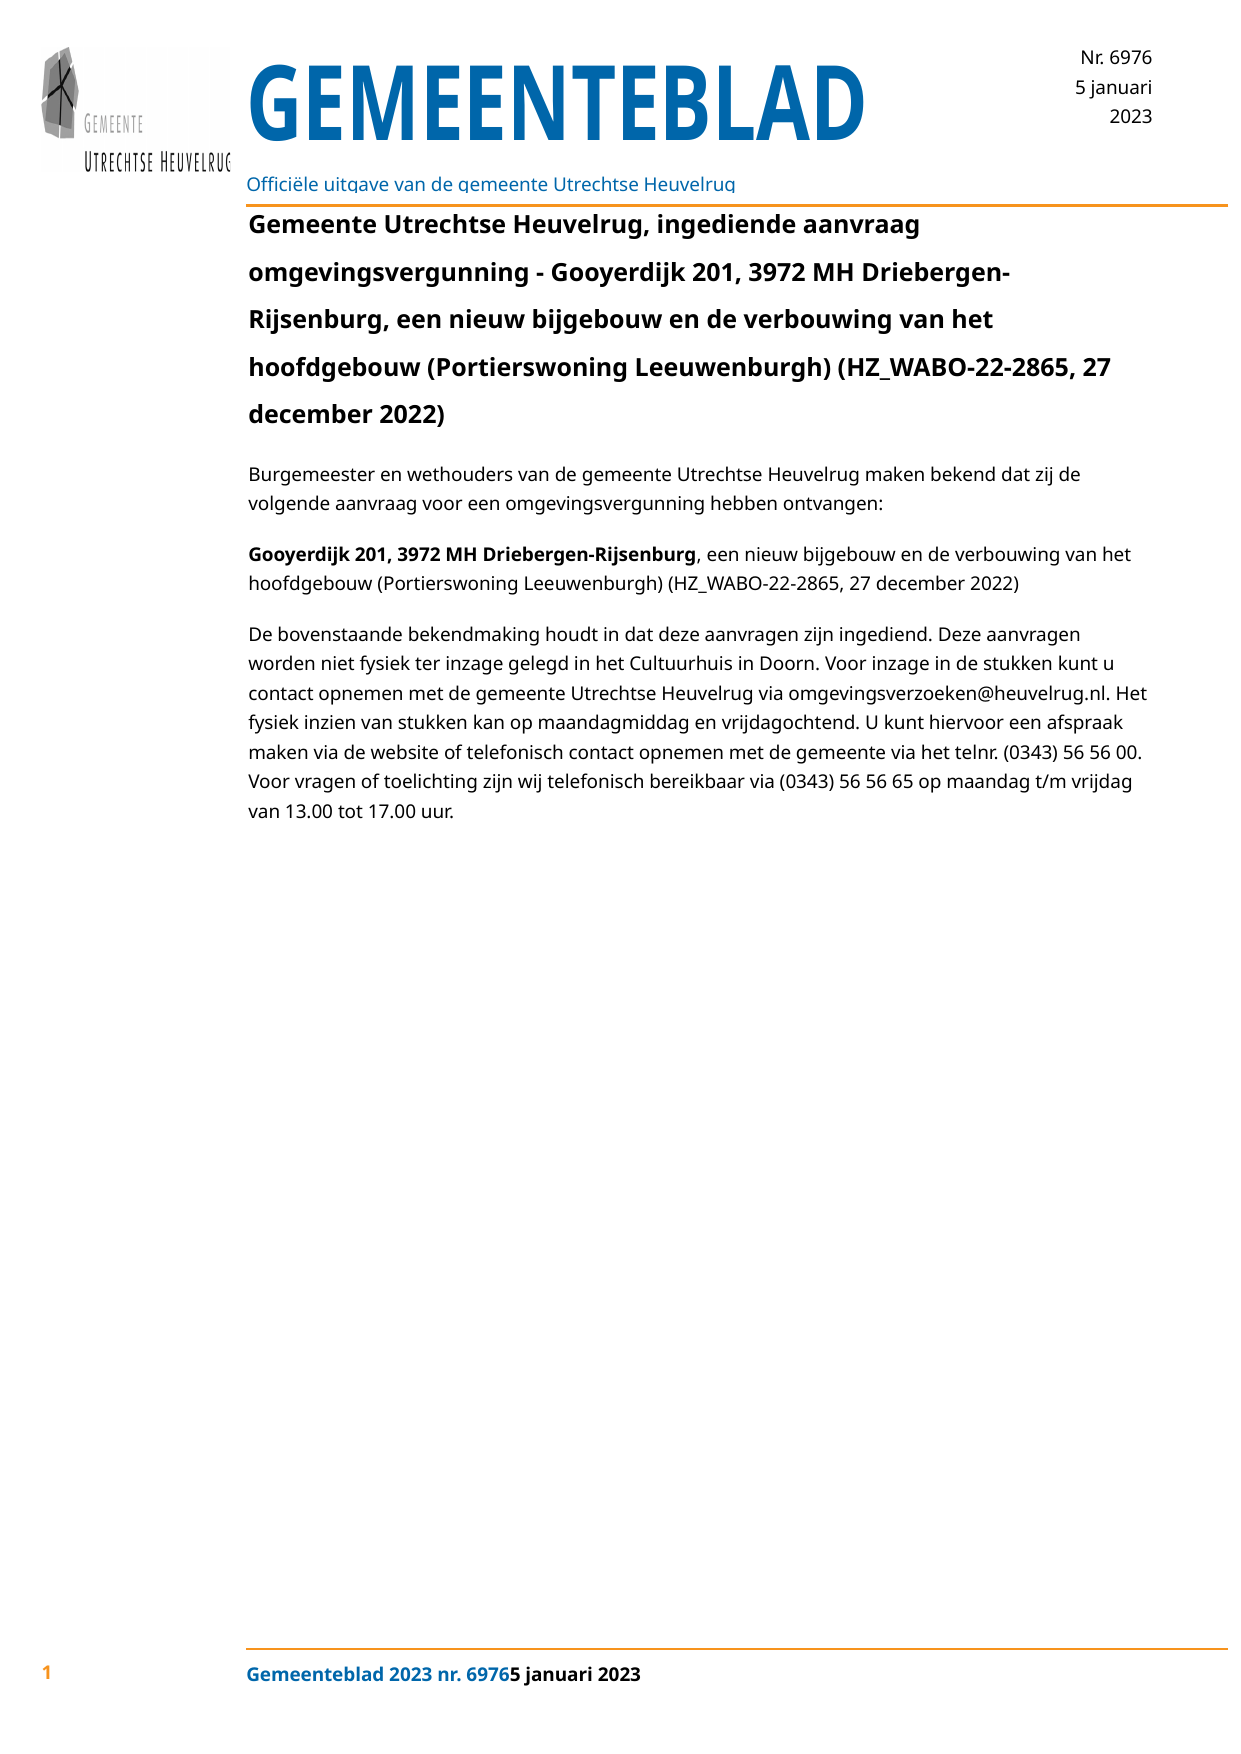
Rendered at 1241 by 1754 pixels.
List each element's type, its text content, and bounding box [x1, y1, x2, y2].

text Burgemeester en wethouders van de gemeente Utrechtse Heuvelrug maken bekend dat zij de volgende aanvraag voor een omgevingsvergunning hebben ontvangen: [248, 461, 1152, 516]
picture [41, 47, 231, 172]
text Gooyerdijk 201, 3972 MH Driebergen-Rijsenburg, een nieuw bijgebouw en de verbouwing van het hoofdgebouw (Portierswoning Leeuwenburgh) (HZ_WABO-22-2865, 27 december 2022) [248, 541, 1152, 596]
text Gemeente Utrechtse Heuvelrug, ingediende aanvraag omgevingsvergunning - Gooyerdijk 201, 3972 MH Driebergen-Rijsenburg, een nieuw bijgebouw en de verbouwing van het hoofdgebouw (Portierswoning Leeuwenburgh) (HZ_WABO-22-2865, 27 december 2022) [248, 207, 1152, 431]
text De bovenstaande bekendmaking houdt in dat deze aanvragen zijn ingediend. Deze aanvragen worden niet fysiek ter inzage gelegd in het Cultuurhuis in Doorn. Voor inzage in de stukken kunt u contact opnemen met de gemeente Utrechtse Heuvelrug via omgevingsverzoeken@heuvelrug.nl. Het fysiek inzien van stukken kan op maandagmiddag en vrijdagochtend. U kunt hiervoor een afspraak maken via de website of telefonisch contact opnemen met de gemeente via het telnr. (0343) 56 56 00. Voor vragen of toelichting zijn wij telefonisch bereikbaar via (0343) 56 56 65 op maandag t/m vrijdag van 13.00 tot 17.00 uur. [248, 621, 1152, 824]
